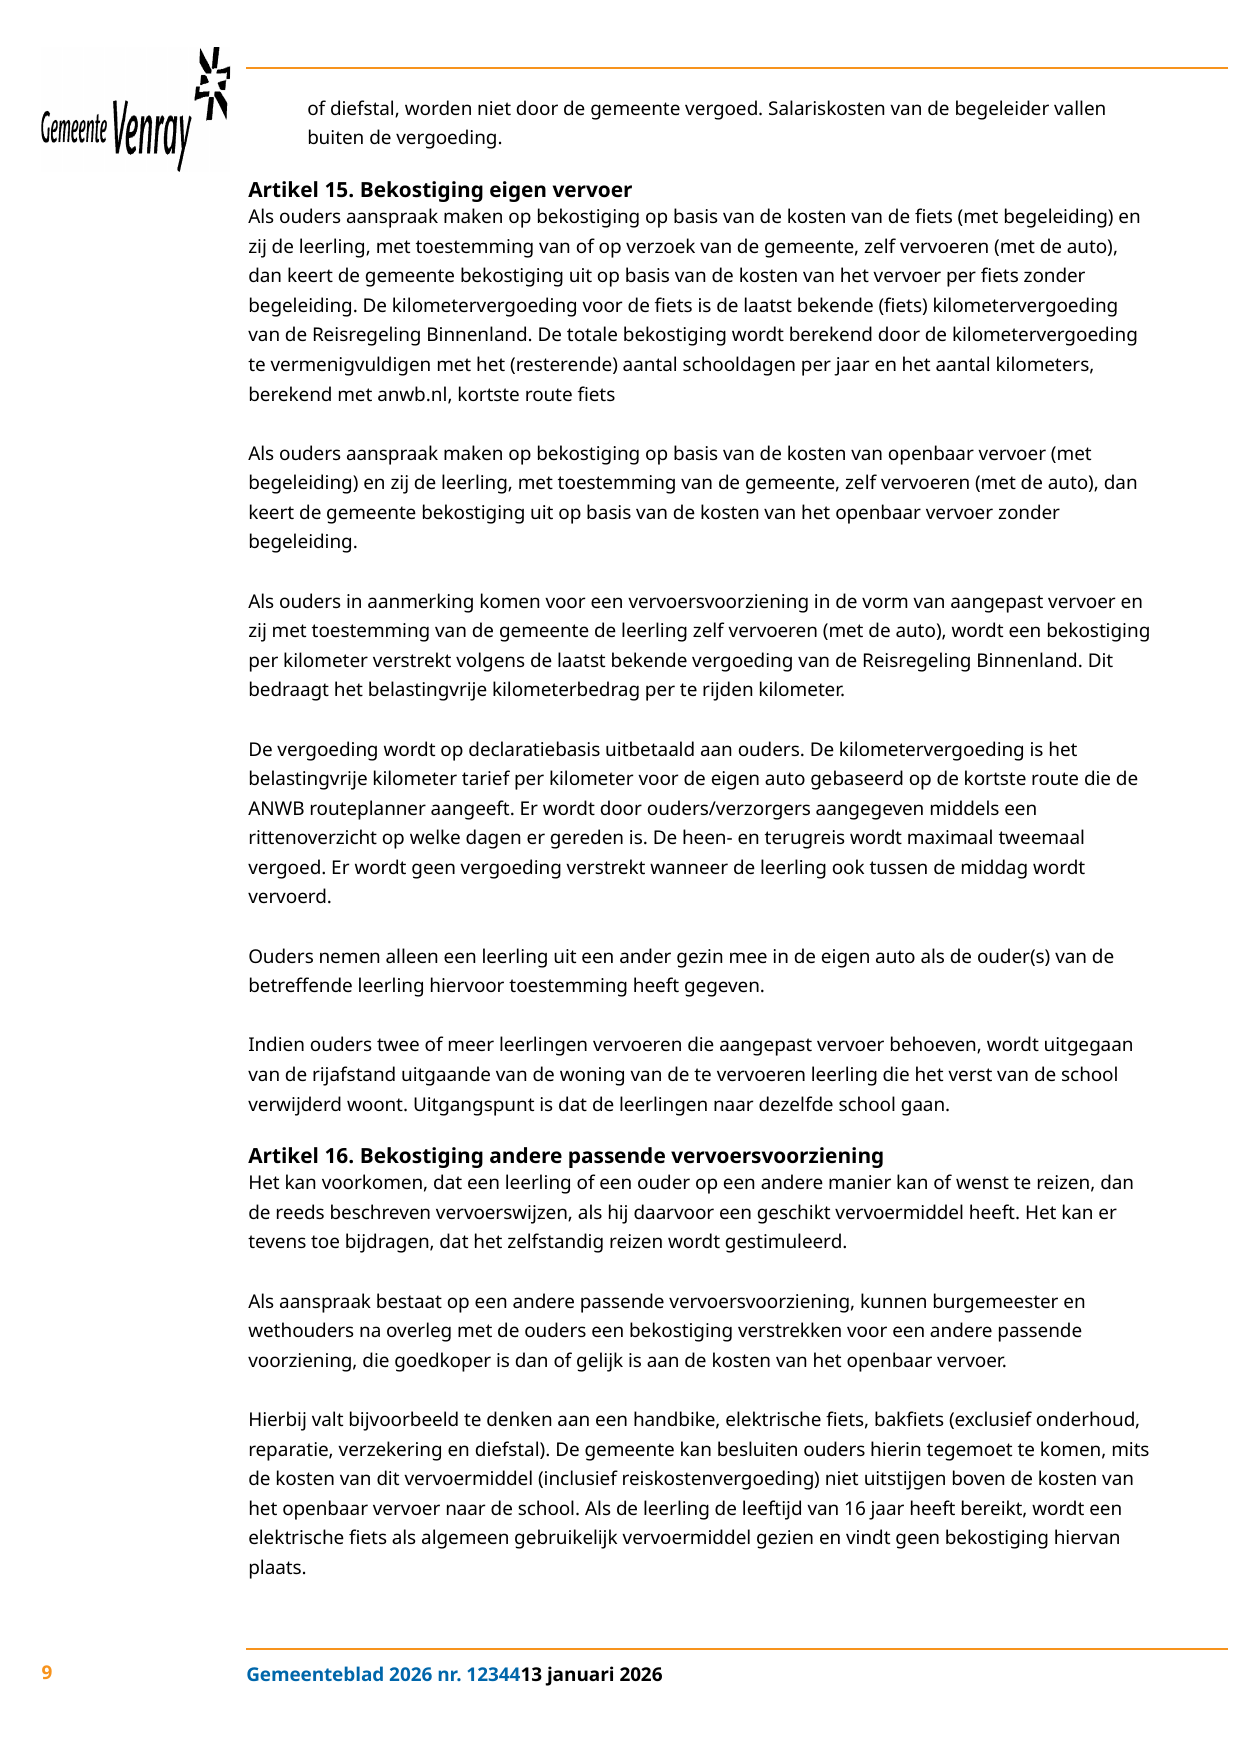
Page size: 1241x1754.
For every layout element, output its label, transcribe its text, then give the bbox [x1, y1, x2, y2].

text Ouders nemen alleen een leerling uit een ander gezin mee in de eigen auto als de ouder(s) van de betreffende leerling hiervoor toestemming heeft gegeven. [248, 943, 1152, 998]
text Als ouders in aanmerking komen voor een vervoersvoorziening in de vorm van aangepast vervoer en zij met toestemming van de gemeente de leerling zelf vervoeren (met de auto), wordt een bekostiging per kilometer verstrekt volgens de laatst bekende vergoeding van de Reisregeling Binnenland. Dit bedraagt het belastingvrije kilometerbedrag per te rijden kilometer. [248, 588, 1152, 702]
text Als ouders aanspraak maken op bekostiging op basis van de kosten van openbaar vervoer (met begeleiding) en zij de leerling, met toestemming van de gemeente, zelf vervoeren (met de auto), dan keert de gemeente bekostiging uit op basis van de kosten van het openbaar vervoer zonder begeleiding. [248, 440, 1152, 554]
text Artikel 15. Bekostiging eigen vervoer [248, 175, 1152, 203]
text Indien ouders twee of meer leerlingen vervoeren die aangepast vervoer behoeven, wordt uitgegaan van de rijafstand uitgaande van de woning van de te vervoeren leerling die het verst van de school verwijderd woont. Uitgangspunt is dat de leerlingen naar dezelfde school gaan. [248, 1032, 1152, 1116]
text Artikel 16. Bekostiging andere passende vervoersvoorziening [248, 1141, 1152, 1169]
text Als aanspraak bestaat op een andere passende vervoersvoorziening, kunnen burgemeester en wethouders na overleg met de ouders een bekostiging verstrekken voor een andere passende voorziening, die goedkoper is dan of gelijk is aan de kosten van het openbaar vervoer. [248, 1288, 1152, 1373]
list of diefstal, worden niet door de gemeente vergoed. Salariskosten van de begeleider vallen buiten de vergoeding. [248, 95, 1152, 150]
text Als ouders aanspraak maken op bekostiging op basis van de kosten van de fiets (met begeleiding) en zij de leerling, met toestemming van of op verzoek van de gemeente, zelf vervoeren (met de auto), dan keert de gemeente bekostiging uit op basis van de kosten van het vervoer per fiets zonder begeleiding. De kilometervergoeding voor de fiets is de laatst bekende (fiets) kilometervergoeding van de Reisregeling Binnenland. De totale bekostiging wordt berekend door de kilometervergoeding te vermenigvuldigen met het (resterende) aantal schooldagen per jaar en het aantal kilometers, berekend met anwb.nl, kortste route fiets [248, 203, 1152, 406]
text Het kan voorkomen, dat een leerling of een ouder op een andere manier kan of wenst te reizen, dan de reeds beschreven vervoerswijzen, als hij daarvoor een geschikt vervoermiddel heeft. Het kan er tevens toe bijdragen, dat het zelfstandig reizen wordt gestimuleerd. [248, 1169, 1152, 1254]
text De vergoeding wordt op declaratiebasis uitbetaald aan ouders. De kilometervergoeding is het belastingvrije kilometer tarief per kilometer voor de eigen auto gebaseerd op de kortste route die de ANWB routeplanner aangeeft. Er wordt door ouders/verzorgers aangegeven middels een rittenoverzicht op welke dagen er gereden is. De heen- en terugreis wordt maximaal tweemaal vergoed. Er wordt geen vergoeding verstrekt wanneer de leerling ook tussen de middag wordt vervoerd. [248, 736, 1152, 909]
picture [41, 47, 231, 172]
text Hierbij valt bijvoorbeeld te denken aan een handbike, elektrische fiets, bakfiets (exclusief onderhoud, reparatie, verzekering en diefstal). De gemeente kan besluiten ouders hierin tegemoet te komen, mits de kosten van dit vervoermiddel (inclusief reiskostenvergoeding) niet uitstijgen boven de kosten van het openbaar vervoer naar de school. Als de leerling de leeftijd van 16 jaar heeft bereikt, wordt een elektrische fiets als algemeen gebruikelijk vervoermiddel gezien en vindt geen bekostiging hiervan plaats. [248, 1406, 1152, 1580]
